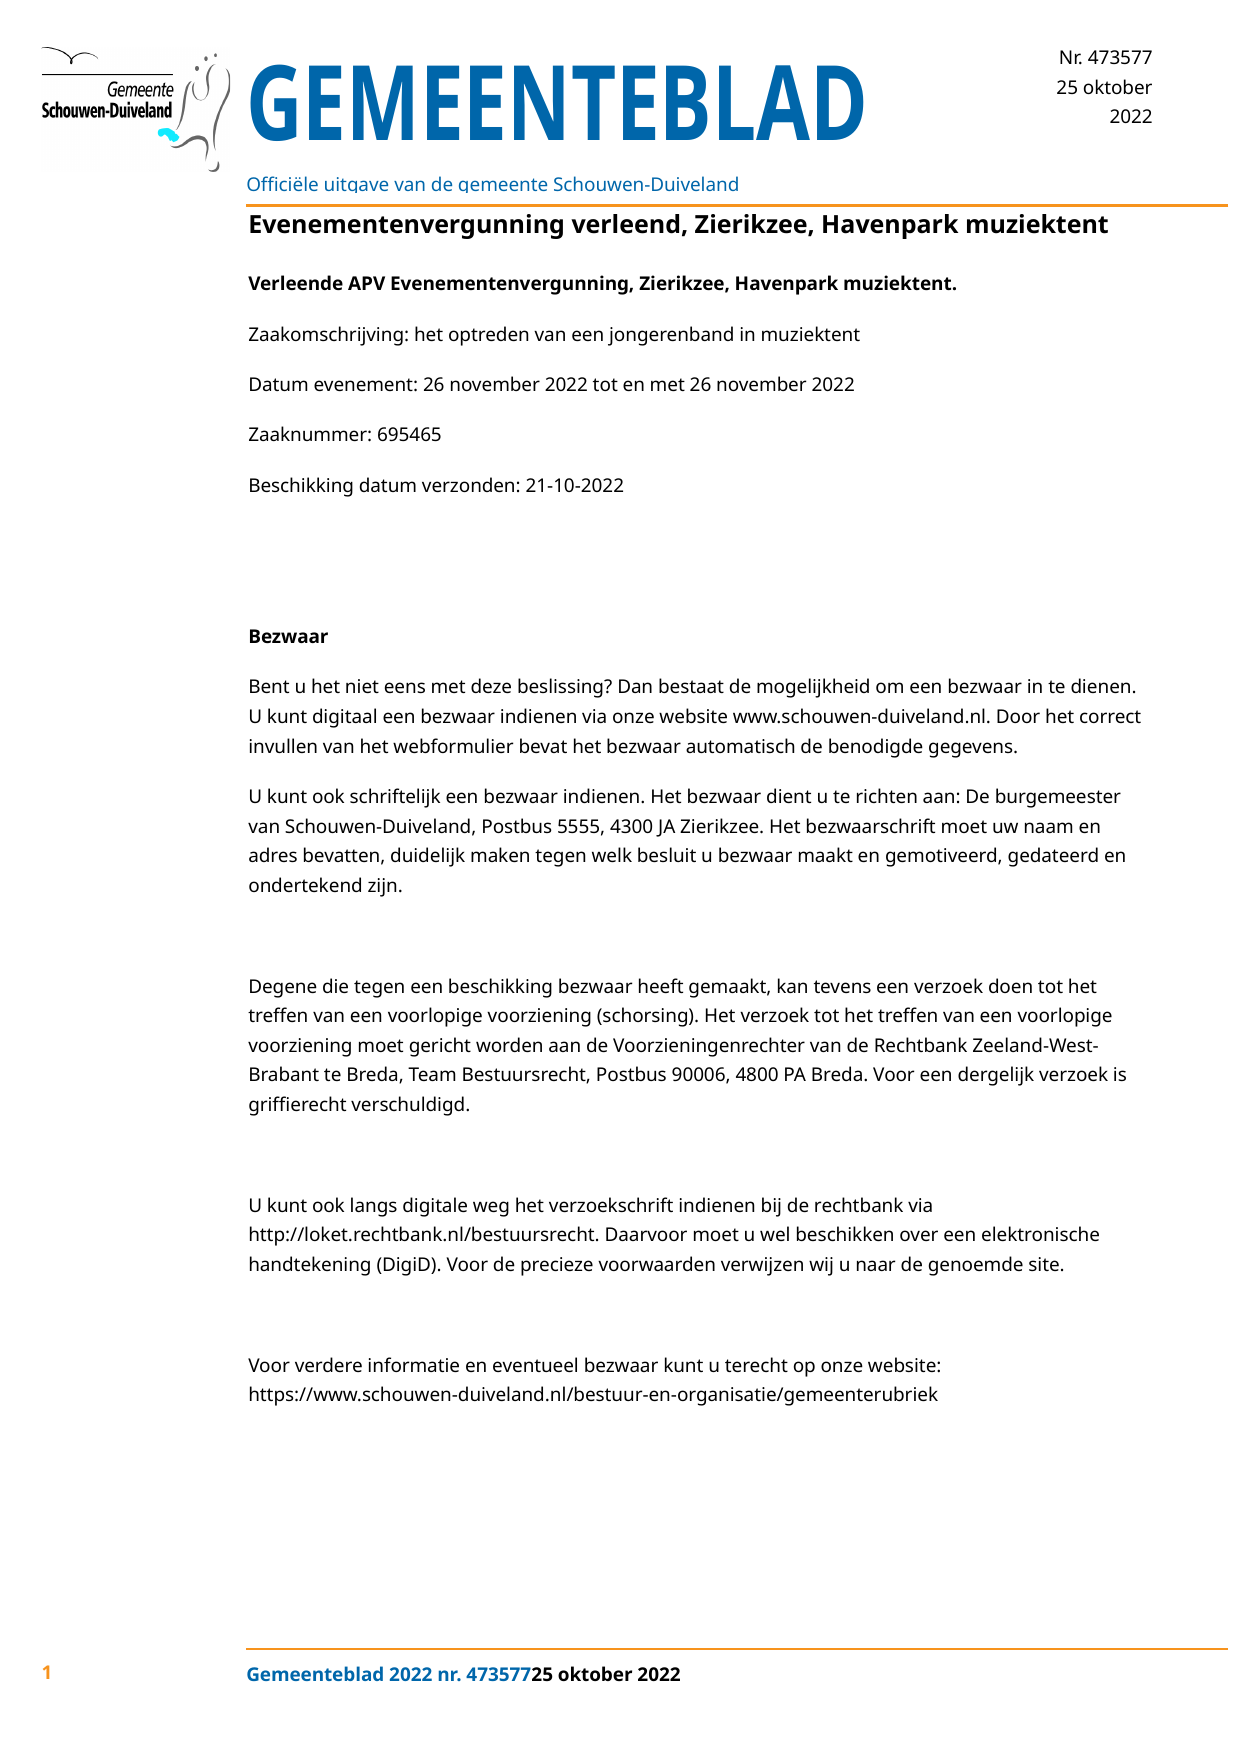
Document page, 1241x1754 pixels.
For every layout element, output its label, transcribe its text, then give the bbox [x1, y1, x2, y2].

text Datum evenement: 26 november 2022 tot en met 26 november 2022 [248, 371, 1152, 397]
text Zaakomschrijving: het optreden van een jongerenband in muziektent [248, 321, 1152, 346]
picture [41, 47, 231, 172]
text U kunt ook langs digitale weg het verzoekschrift indienen bij de rechtbank via http://loket.rechtbank.nl/bestuursrecht. Daarvoor moet u wel beschikken over een elektronische handtekening (DigiD). Voor de precieze voorwaarden verwijzen wij u naar de genoemde site. [248, 1192, 1152, 1277]
text Evenementenvergunning verleend, Zierikzee, Havenpark muziektent [248, 207, 1152, 241]
text Bezwaar [248, 623, 1152, 649]
text Voor verdere informatie en eventueel bezwaar kunt u terecht op onze website: https://www.schouwen-duiveland.nl/bestuur-en-organisatie/gemeenterubriek [248, 1352, 1152, 1407]
text U kunt ook schriftelijk een bezwaar indienen. Het bezwaar dient u te richten aan: De burgemeester van Schouwen-Duiveland, Postbus 5555, 4300 JA Zierikzee. Het bezwaarschrift moet uw naam en adres bevatten, duidelijk maken tegen welk besluit u bezwaar maakt en gemotiveerd, gedateerd en ondertekend zijn. [248, 783, 1152, 898]
text Degene die tegen een beschikking bezwaar heeft gemaakt, kan tevens een verzoek doen tot het treffen van een voorlopige voorziening (schorsing). Het verzoek tot het treffen van een voorlopige voorziening moet gericht worden aan de Voorzieningenrechter van de Rechtbank Zeeland-West-Brabant te Breda, Team Bestuursrecht, Postbus 90006, 4800 PA Breda. Voor een dergelijk verzoek is griffierecht verschuldigd. [248, 973, 1152, 1117]
text Bent u het niet eens met deze beslissing? Dan bestaat de mogelijkheid om een bezwaar in te dienen. U kunt digitaal een bezwaar indienen via onze website www.schouwen-duiveland.nl. Door het correct invullen van het webformulier bevat het bezwaar automatisch de benodigde gegevens. [248, 674, 1152, 758]
text Beschikking datum verzonden: 21-10-2022 [248, 472, 1152, 498]
text Zaaknummer: 695465 [248, 422, 1152, 447]
text Verleende APV Evenementenvergunning, Zierikzee, Havenpark muziektent. [248, 270, 1152, 296]
